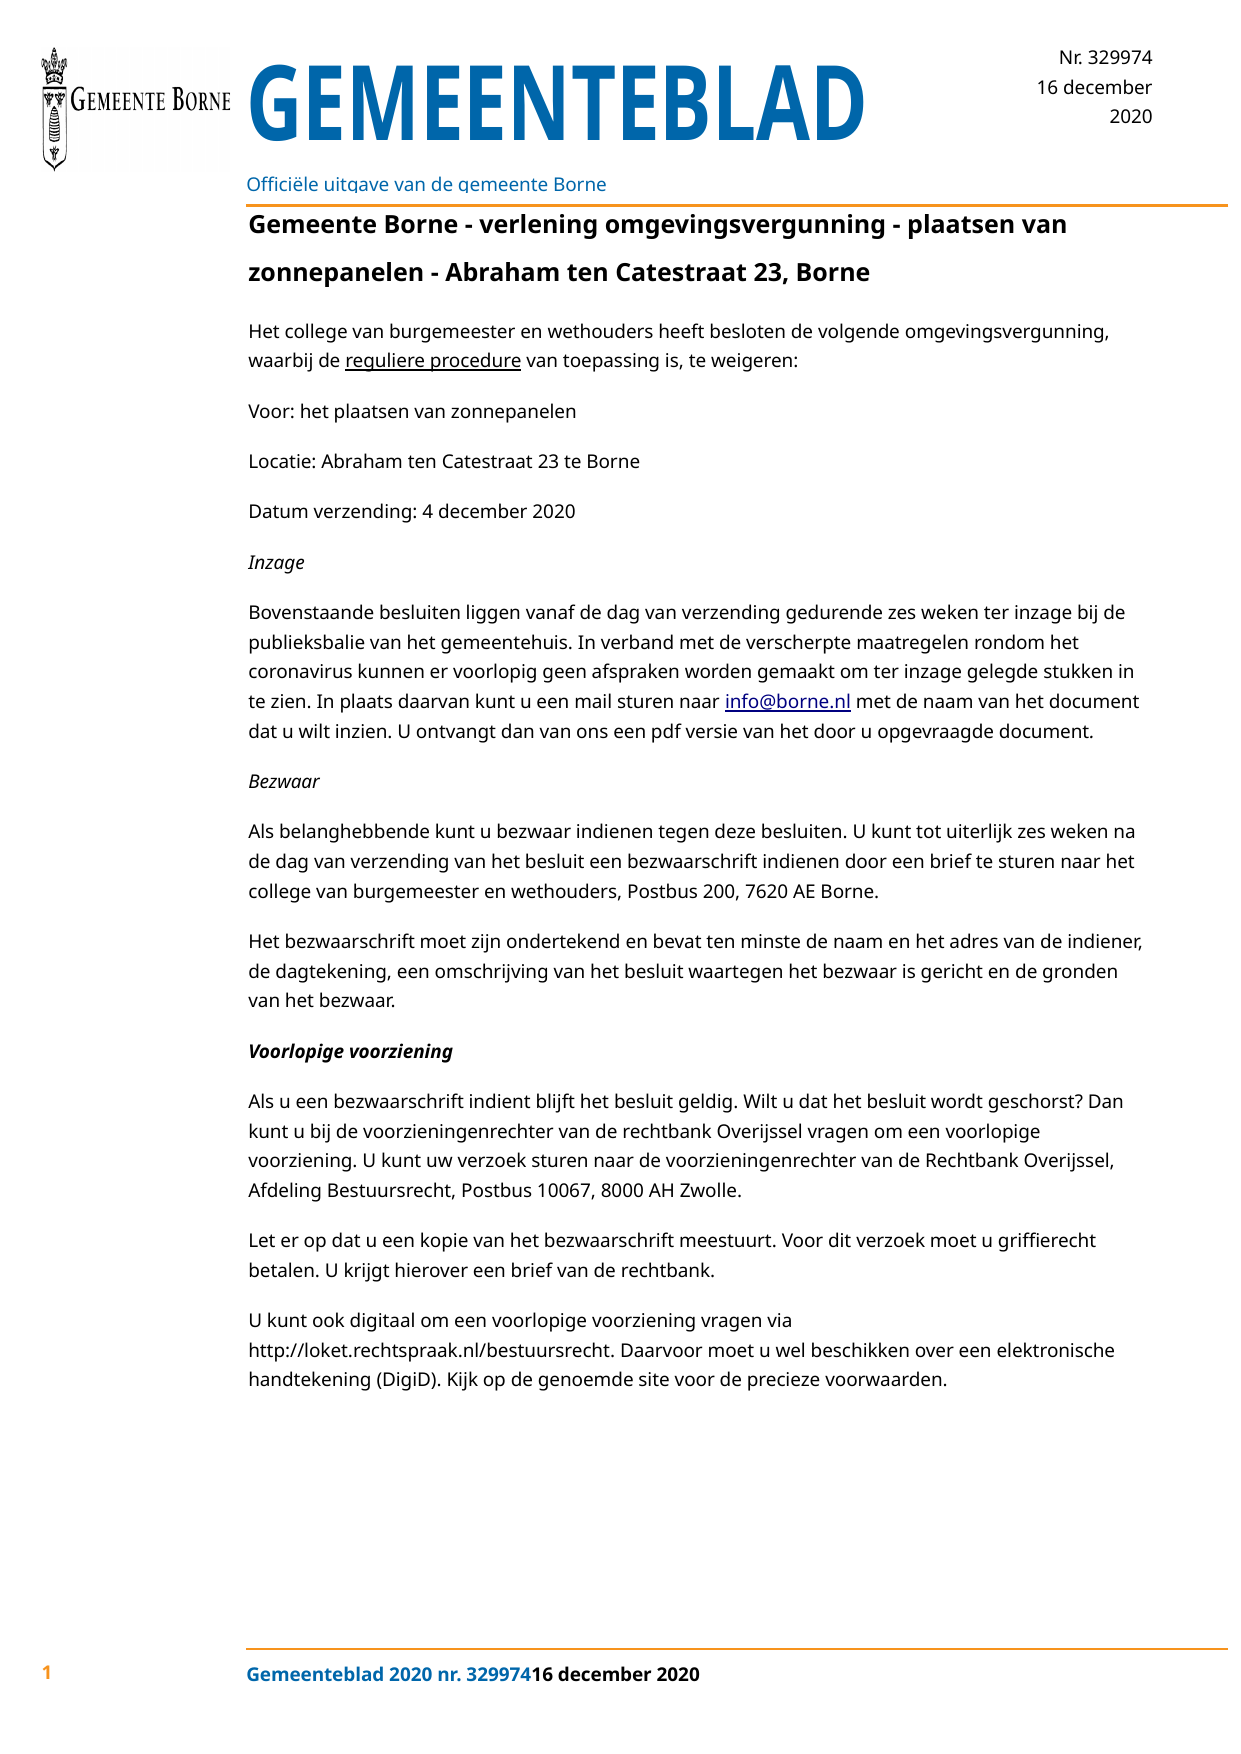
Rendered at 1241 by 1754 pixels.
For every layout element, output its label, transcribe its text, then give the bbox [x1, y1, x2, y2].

text Let er op dat u een kopie van het bezwaarschrift meestuurt. Voor dit verzoek moet u griffierecht betalen. U krijgt hierover een brief van de rechtbank. [248, 1227, 1152, 1283]
text Bovenstaande besluiten liggen vanaf de dag van verzending gedurende zes weken ter inzage bij de publieksbalie van het gemeentehuis. In verband met de verscherpte maatregelen rondom het coronavirus kunnen er voorlopig geen afspraken worden gemaakt om ter inzage gelegde stukken in te zien. In plaats daarvan kunt u een mail sturen naar info@borne.nl met de naam van het document dat u wilt inzien. U ontvangt dan van ons een pdf versie van het door u opgevraagde document. [248, 599, 1152, 744]
text Inzage [248, 549, 1152, 575]
text Voorlopige voorziening [248, 1038, 1152, 1064]
text Voor: het plaatsen van zonnepanelen [248, 398, 1152, 424]
text Locatie: Abraham ten Catestraat 23 te Borne [248, 448, 1152, 474]
text U kunt ook digitaal om een voorlopige voorziening vragen via http://loket.rechtspraak.nl/bestuursrecht. Daarvoor moet u wel beschikken over een elektronische handtekening (DigiD). Kijk op de genoemde site voor de precieze voorwaarden. [248, 1307, 1152, 1392]
text Het bezwaarschrift moet zijn ondertekend en bevat ten minste de naam en het adres van de indiener, de dagtekening, een omschrijving van het besluit waartegen het bezwaar is gericht en de gronden van het bezwaar. [248, 928, 1152, 1013]
text Bezwaar [248, 768, 1152, 794]
picture [41, 47, 231, 172]
text Als u een bezwaarschrift indient blijft het besluit geldig. Wilt u dat het besluit wordt geschorst? Dan kunt u bij de voorzieningenrechter van de rechtbank Overijssel vragen om een voorlopige voorziening. U kunt uw verzoek sturen naar de voorzieningenrechter van de Rechtbank Overijssel, Afdeling Bestuursrecht, Postbus 10067, 8000 AH Zwolle. [248, 1088, 1152, 1203]
text Gemeente Borne - verlening omgevingsvergunning - plaatsen van zonnepanelen - Abraham ten Catestraat 23, Borne [248, 207, 1152, 288]
text Als belanghebbende kunt u bezwaar indienen tegen deze besluiten. U kunt tot uiterlijk zes weken na de dag van verzending van het besluit een bezwaarschrift indienen door een brief te sturen naar het college van burgemeester en wethouders, Postbus 200, 7620 AE Borne. [248, 819, 1152, 904]
text Het college van burgemeester en wethouders heeft besloten de volgende omgevingsvergunning, waarbij de reguliere procedure van toepassing is, te weigeren: [248, 318, 1152, 373]
text Datum verzending: 4 december 2020 [248, 499, 1152, 524]
